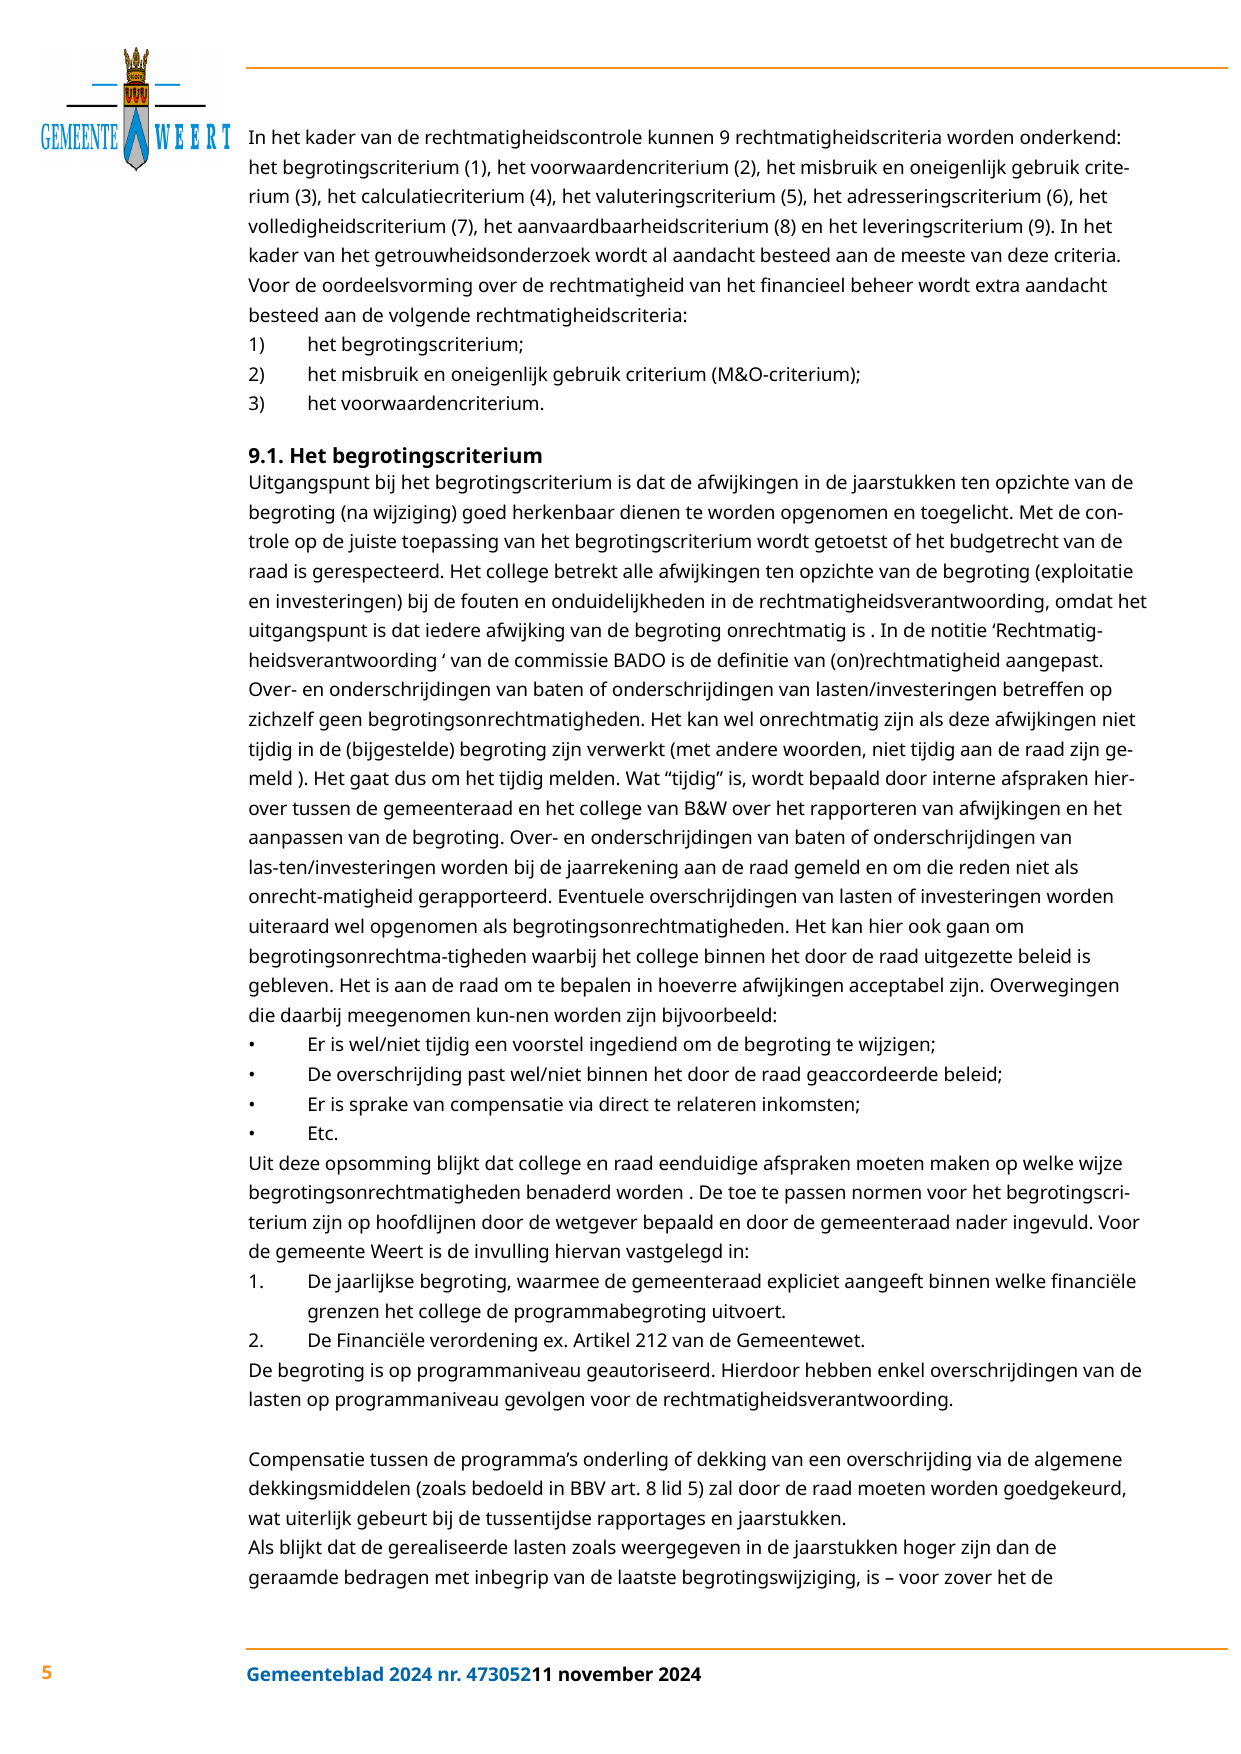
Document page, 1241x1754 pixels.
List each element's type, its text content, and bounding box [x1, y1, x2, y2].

list De Financiële verordening ex. Artikel 212 van de Gemeentewet. [248, 1327, 1152, 1353]
text Uit deze opsomming blijkt dat college en raad eenduidige afspraken moeten maken op welke wijze begrotingsonrechtmatigheden benaderd worden . De toe te passen normen voor het begrotingscri-terium zijn op hoofdlijnen door de wetgever bepaald en door de gemeenteraad nader ingevuld. Voor de gemeente Weert is de invulling hiervan vastgelegd in: [248, 1150, 1152, 1264]
list Er is wel/niet tijdig een voorstel ingediend om de begroting te wijzigen; [248, 1032, 1152, 1057]
picture [41, 47, 231, 172]
text Uitgangspunt bij het begrotingscriterium is dat de afwijkingen in de jaarstukken ten opzichte van de begroting (na wijziging) goed herkenbaar dienen te worden opgenomen en toegelicht. Met de con-trole op de juiste toepassing van het begrotingscriterium wordt getoetst of het budgetrecht van de raad is gerespecteerd. Het college betrekt alle afwijkingen ten opzichte van de begroting (exploitatie en investeringen) bij de fouten en onduidelijkheden in de rechtmatigheidsverantwoording, omdat het uitgangspunt is dat iedere afwijking van de begroting onrechtmatig is . In de notitie ‘Rechtmatig- heidsverantwoording ‘ van de commissie BADO is de definitie van (on)rechtmatigheid aangepast. Over- en onderschrijdingen van baten of onderschrijdingen van lasten/investeringen betreffen op zichzelf geen begrotingsonrechtmatigheden. Het kan wel onrechtmatig zijn als deze afwijkingen niet tijdig in de (bijgestelde) begroting zijn verwerkt (met andere woorden, niet tijdig aan de raad zijn ge-meld ). Het gaat dus om het tijdig melden. Wat “tijdig” is, wordt bepaald door interne afspraken hier-over tussen de gemeenteraad en het college van B&W over het rapporteren van afwijkingen en het aanpassen van de begroting. Over- en onderschrijdingen van baten of onderschrijdingen van las-ten/investeringen worden bij de jaarrekening aan de raad gemeld en om die reden niet als onrecht-matigheid gerapporteerd. Eventuele overschrijdingen van lasten of investeringen worden uiteraard wel opgenomen als begrotingsonrechtmatigheden. Het kan hier ook gaan om begrotingsonrechtma-tigheden waarbij het college binnen het door de raad uitgezette beleid is gebleven. Het is aan de raad om te bepalen in hoeverre afwijkingen acceptabel zijn. Overwegingen die daarbij meegenomen kun-nen worden zijn bijvoorbeeld: [248, 469, 1152, 1028]
list Er is sprake van compensatie via direct te relateren inkomsten; [248, 1091, 1152, 1116]
text In het kader van de rechtmatigheidscontrole kunnen 9 rechtmatigheidscriteria worden onderkend: het begrotingscriterium (1), het voorwaardencriterium (2), het misbruik en oneigenlijk gebruik crite-rium (3), het calculatiecriterium (4), het valuteringscriterium (5), het adresseringscriterium (6), het volledigheidscriterium (7), het aanvaardbaarheidscriterium (8) en het leveringscriterium (9). In het kader van het getrouwheidsonderzoek wordt al aandacht besteed aan de meeste van deze criteria. Voor de oordeelsvorming over de rechtmatigheid van het financieel beheer wordt extra aandacht besteed aan de volgende rechtmatigheidscriteria: [248, 124, 1152, 328]
list De jaarlijkse begroting, waarmee de gemeenteraad expliciet aangeeft binnen welke financiële grenzen het college de programmabegroting uitvoert. [248, 1268, 1152, 1323]
list het begrotingscriterium; [248, 331, 1152, 357]
text De begroting is op programmaniveau geautoriseerd. Hierdoor hebben enkel overschrijdingen van de lasten op programmaniveau gevolgen voor de rechtmatigheidsverantwoording. [248, 1357, 1152, 1412]
list De overschrijding past wel/niet binnen het door de raad geaccordeerde beleid; [248, 1061, 1152, 1087]
list Etc. [248, 1120, 1152, 1146]
text 9.1. Het begrotingscriterium [248, 441, 1152, 469]
list het voorwaardencriterium. [248, 391, 1152, 416]
text Als blijkt dat de gerealiseerde lasten zoals weergegeven in de jaarstukken hoger zijn dan de geraamde bedragen met inbegrip van de laatste begrotingswijziging, is – voor zover het de [248, 1534, 1152, 1590]
list het misbruik en oneigenlijk gebruik criterium (M&O-criterium); [248, 361, 1152, 387]
text Compensatie tussen de programma’s onderling of dekking van een overschrijding via de algemene dekkingsmiddelen (zoals bedoeld in BBV art. 8 lid 5) zal door de raad moeten worden goedgekeurd, wat uiterlijk gebeurt bij de tussentijdse rapportages en jaarstukken. [248, 1446, 1152, 1531]
